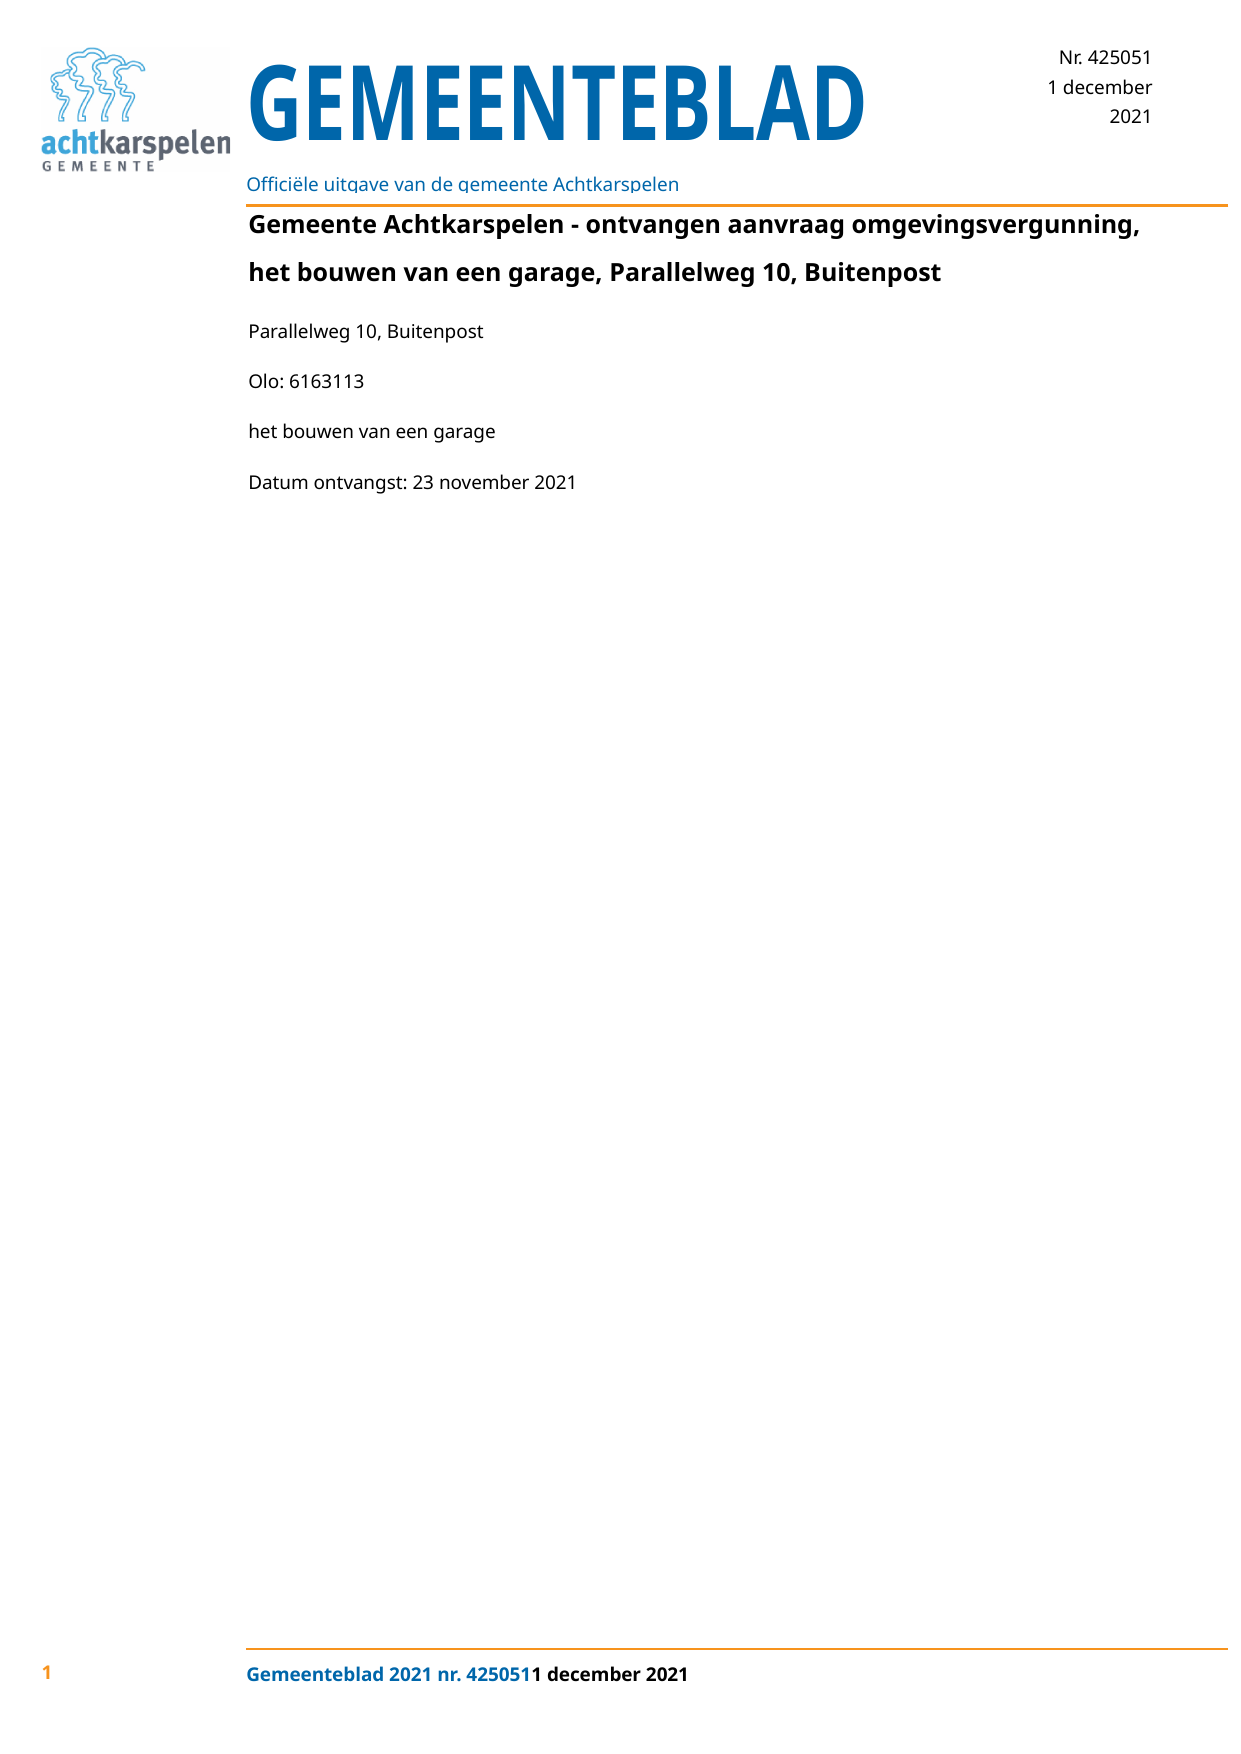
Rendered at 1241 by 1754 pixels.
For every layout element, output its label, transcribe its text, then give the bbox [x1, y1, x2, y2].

picture [41, 47, 231, 172]
text Gemeente Achtkarspelen - ontvangen aanvraag omgevingsvergunning, het bouwen van een garage, Parallelweg 10, Buitenpost [248, 207, 1152, 288]
text het bouwen van een garage [248, 419, 1152, 444]
text Parallelweg 10, Buitenpost [248, 318, 1152, 344]
text Datum ontvangst: 23 november 2021 [248, 469, 1152, 495]
text Olo: 6163113 [248, 368, 1152, 394]
